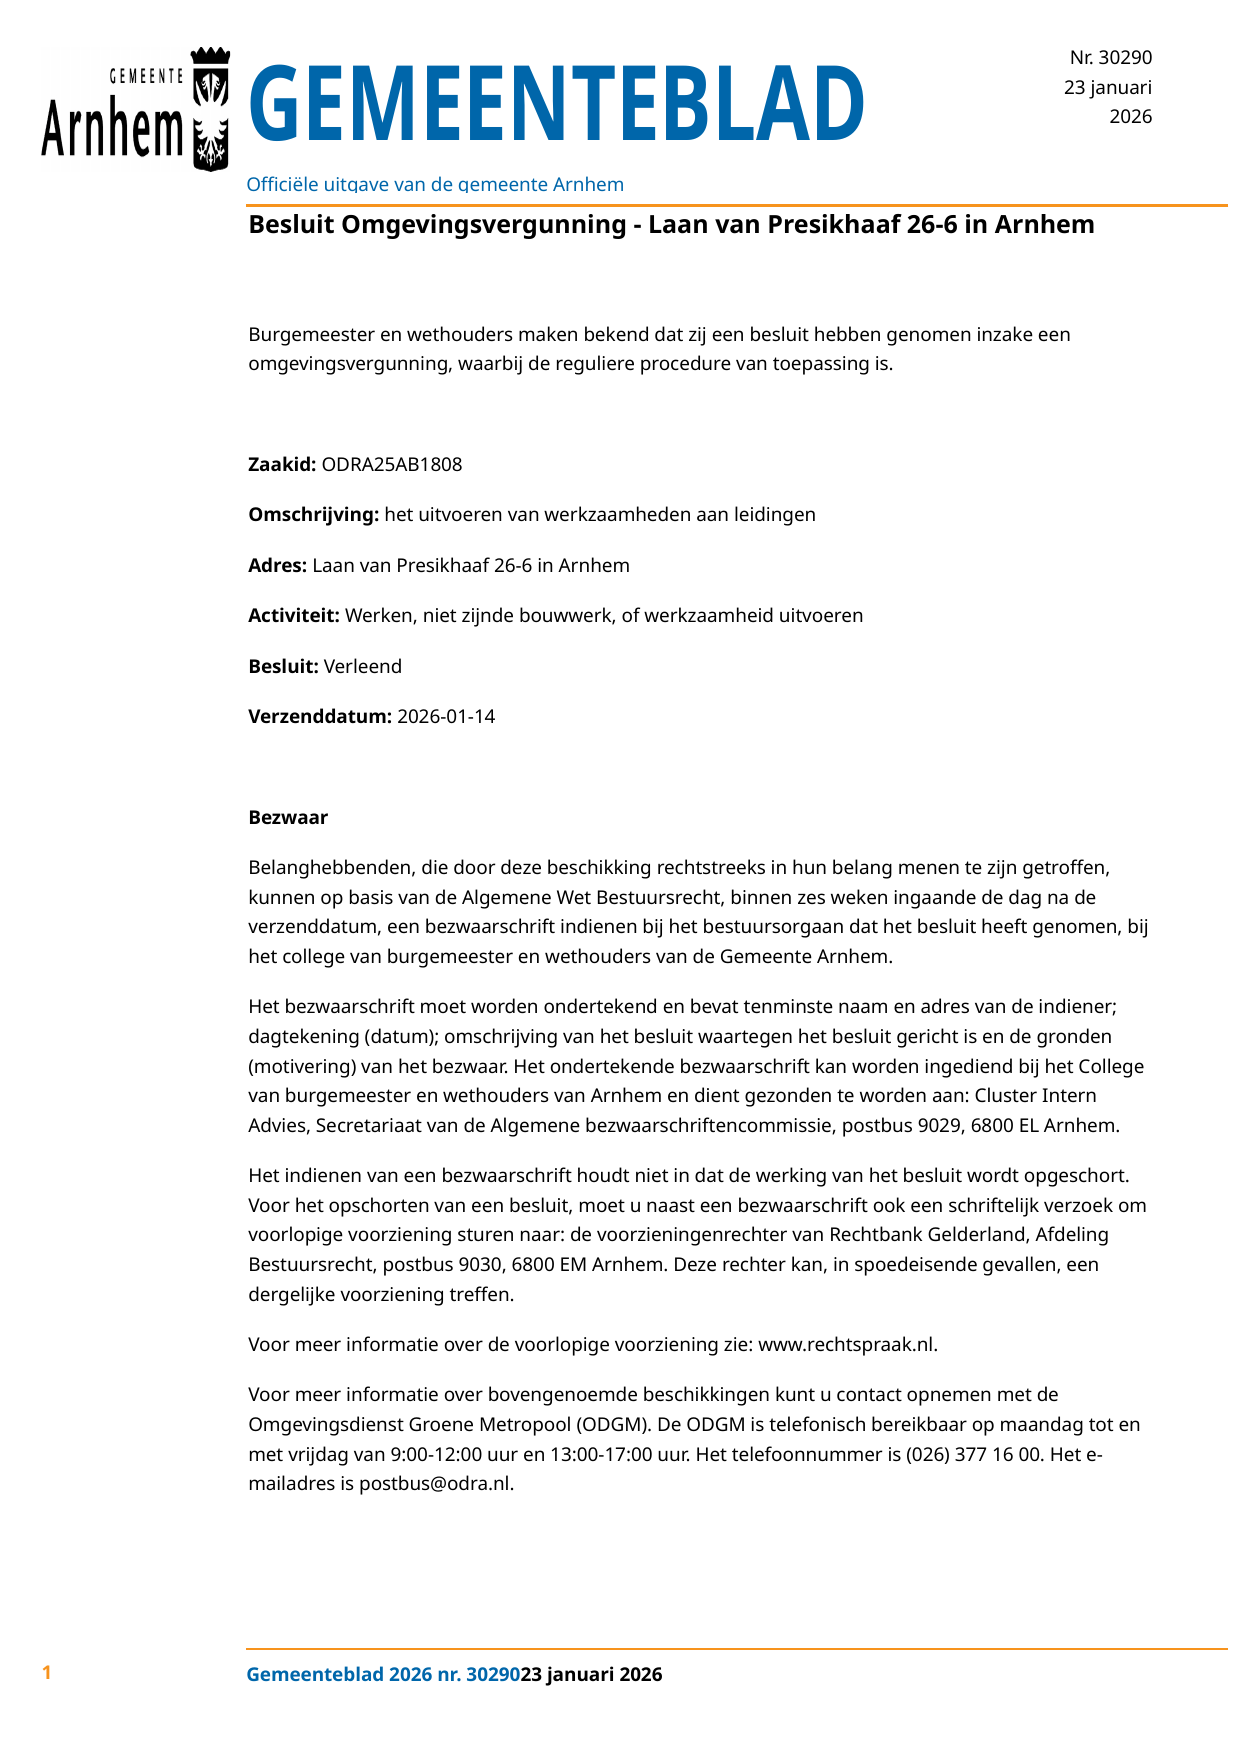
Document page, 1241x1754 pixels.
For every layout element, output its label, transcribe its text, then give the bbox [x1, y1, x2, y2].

text Omschrijving: het uitvoeren van werkzaamheden aan leidingen [248, 502, 1152, 527]
text Zaakid: ODRA25AB1808 [248, 451, 1152, 477]
text Het indienen van een bezwaarschrift houdt niet in dat de werking van het besluit wordt opgeschort. Voor het opschorten van een besluit, moet u naast een bezwaarschrift ook een schriftelijk verzoek om voorlopige voorziening sturen naar: de voorzieningenrechter van Rechtbank Gelderland, Afdeling Bestuursrecht, postbus 9030, 6800 EM Arnhem. Deze rechter kan, in spoedeisende gevallen, een dergelijke voorziening treffen. [248, 1162, 1152, 1306]
text Verzenddatum: 2026-01-14 [248, 703, 1152, 729]
picture [41, 47, 231, 172]
text Activiteit: Werken, niet zijnde bouwwerk, of werkzaamheid uitvoeren [248, 602, 1152, 628]
text Burgemeester en wethouders maken bekend dat zij een besluit hebben genomen inzake een omgevingsvergunning, waarbij de reguliere procedure van toepassing is. [248, 321, 1152, 376]
text Belanghebbenden, die door deze beschikking rechtstreeks in hun belang menen te zijn getroffen, kunnen op basis van de Algemene Wet Bestuursrecht, binnen zes weken ingaande de dag na de verzenddatum, een bezwaarschrift indienen bij het bestuursorgaan dat het besluit heeft genomen, bij het college van burgemeester en wethouders van de Gemeente Arnhem. [248, 854, 1152, 969]
text Voor meer informatie over bovengenoemde beschikkingen kunt u contact opnemen met de Omgevingsdienst Groene Metropool (ODGM). De ODGM is telefonisch bereikbaar op maandag tot en met vrijdag van 9:00-12:00 uur en 13:00-17:00 uur. Het telefoonnummer is (026) 377 16 00. Het e-mailadres is postbus@odra.nl. [248, 1382, 1152, 1496]
text Besluit Omgevingsvergunning - Laan van Presikhaaf 26-6 in Arnhem [248, 207, 1152, 241]
text Adres: Laan van Presikhaaf 26-6 in Arnhem [248, 552, 1152, 578]
text Het bezwaarschrift moet worden ondertekend en bevat tenminste naam en adres van de indiener; dagtekening (datum); omschrijving van het besluit waartegen het besluit gericht is en de gronden (motivering) van het bezwaar. Het ondertekende bezwaarschrift kan worden ingediend bij het College van burgemeester en wethouders van Arnhem en dient gezonden te worden aan: Cluster Intern Advies, Secretariaat van de Algemene bezwaarschriftencommissie, postbus 9029, 6800 EL Arnhem. [248, 994, 1152, 1138]
text Bezwaar [248, 804, 1152, 830]
text Voor meer informatie over de voorlopige voorziening zie: www.rechtspraak.nl. [248, 1331, 1152, 1357]
text Besluit: Verleend [248, 653, 1152, 678]
